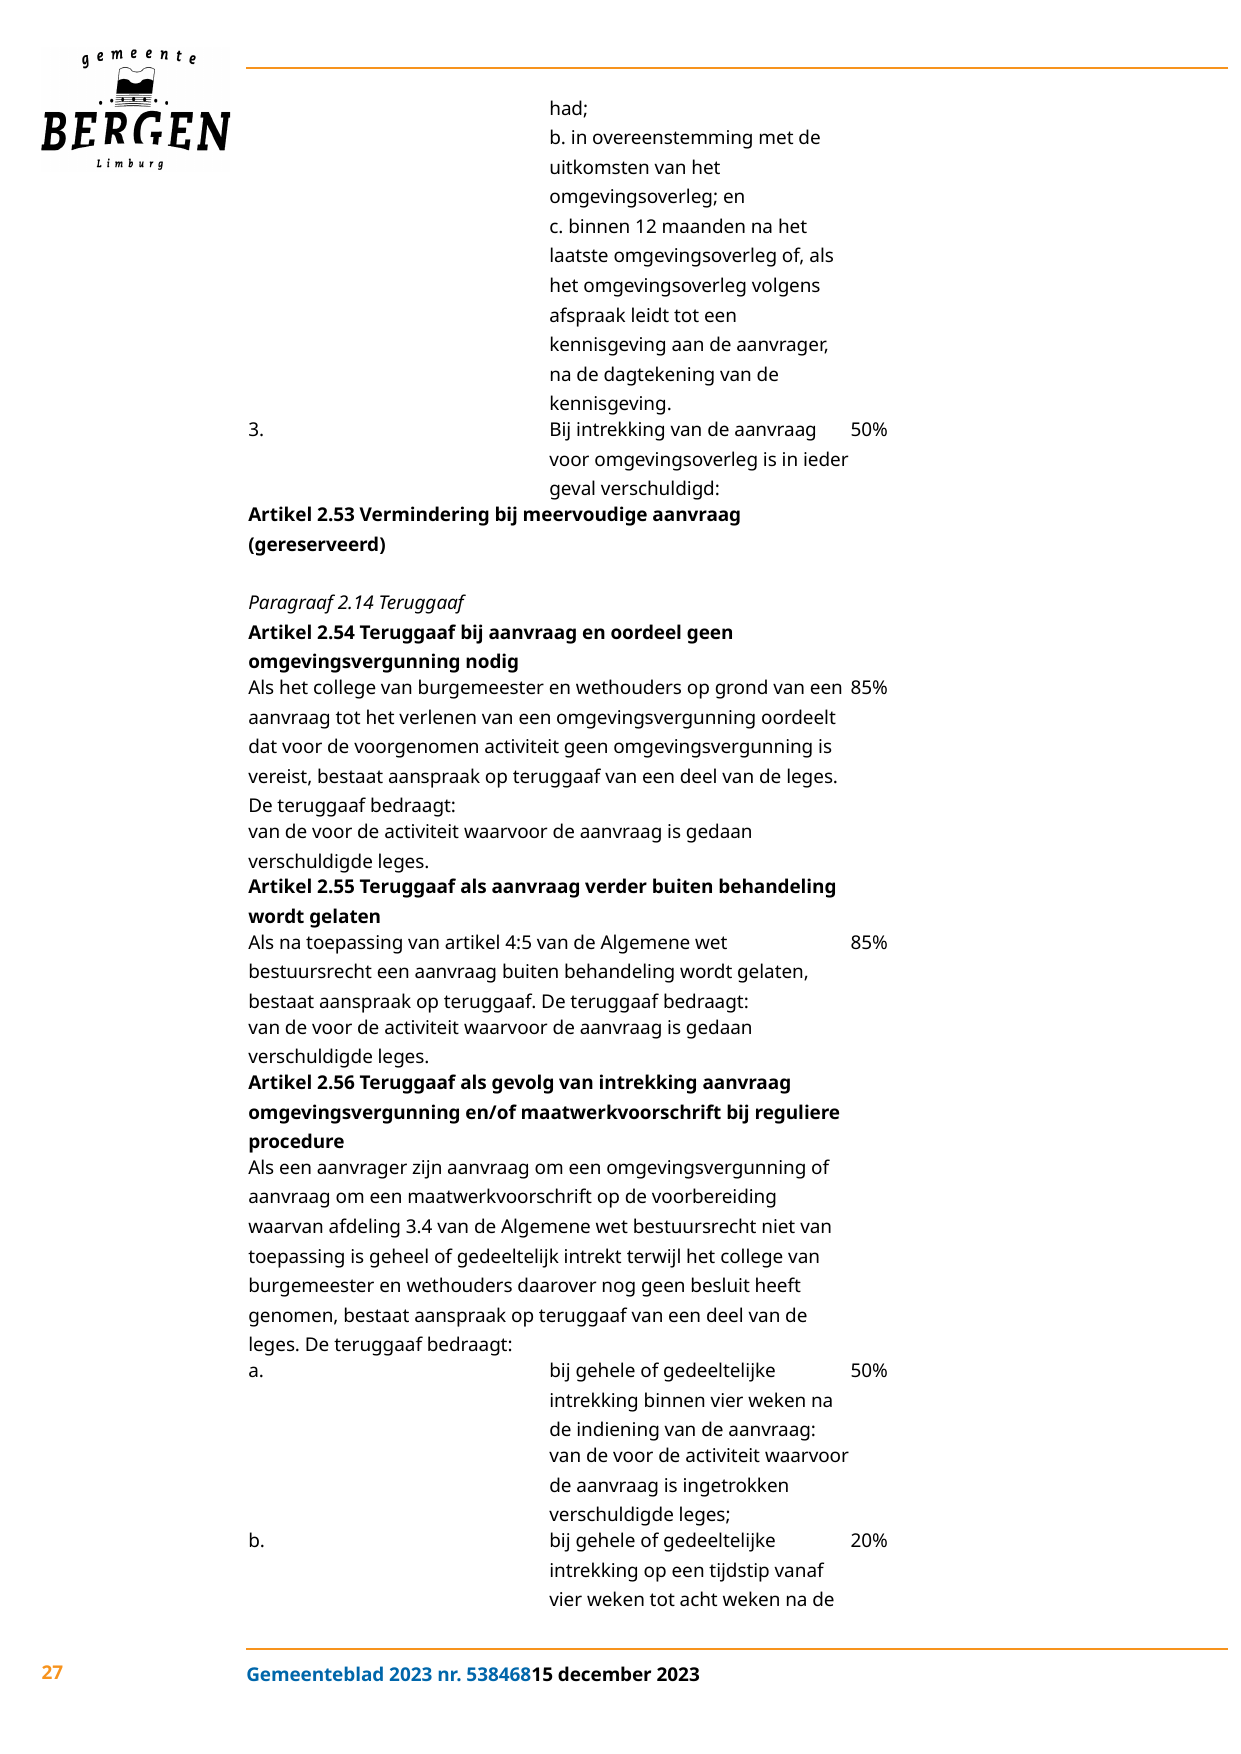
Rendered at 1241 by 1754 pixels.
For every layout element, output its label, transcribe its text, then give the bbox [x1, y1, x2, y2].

table_header [850, 619, 1152, 674]
table_cell [850, 819, 1152, 874]
table_cell 85% [850, 929, 1152, 1014]
text Paragraaf 2.14 Teruggaaf [248, 589, 1152, 615]
picture [41, 47, 231, 172]
table_cell Artikel 2.53 Vermindering bij meervoudige aanvraag (gereserveerd) [248, 501, 850, 557]
table_cell [850, 874, 1152, 929]
table_cell [248, 95, 549, 416]
table_cell had; b. in overeenstemming met de uitkomsten van het omgevingsoverleg; en c. binnen 12 maanden na het laatste omgevingsoverleg of, als het omgevingsoverleg volgens afspraak leidt tot een kennisgeving aan de aanvrager, na de dagtekening van de kennisgeving. [549, 95, 850, 416]
table_cell 50% [850, 1358, 1152, 1442]
table_cell 50% [850, 416, 1152, 501]
table_cell Artikel 2.56 Teruggaaf als gevolg van intrekking aanvraag omgevingsvergunning en/of maatwerkvoorschrift bij reguliere procedure [248, 1069, 850, 1154]
table_cell van de voor de activiteit waarvoor de aanvraag is gedaan verschuldigde leges. [248, 819, 850, 874]
table_cell 3. [248, 416, 549, 501]
table_cell [850, 1154, 1152, 1357]
table_header Artikel 2.54 Teruggaaf bij aanvraag en oordeel geen omgevingsvergunning nodig [248, 619, 850, 674]
table_cell bij gehele of gedeeltelijke intrekking binnen vier weken na de indiening van de aanvraag: [549, 1358, 850, 1442]
table_cell bij gehele of gedeeltelijke intrekking op een tijdstip vanaf vier weken tot acht weken na de [549, 1527, 850, 1612]
table_cell 20% [850, 1527, 1152, 1612]
table_cell Als een aanvrager zijn aanvraag om een omgevingsvergunning of aanvraag om een maatwerkvoorschrift op de voorbereiding waarvan afdeling 3.4 van de Algemene wet bestuursrecht niet van toepassing is geheel of gedeeltelijk intrekt terwijl het college van burgemeester en wethouders daarover nog geen besluit heeft genomen, bestaat aanspraak op teruggaaf van een deel van de leges. De teruggaaf bedraagt: [248, 1154, 850, 1357]
table_cell [850, 1069, 1152, 1154]
table_cell [850, 501, 1152, 557]
table_cell [850, 1014, 1152, 1069]
table_cell Als het college van burgemeester en wethouders op grond van een aanvraag tot het verlenen van een omgevingsvergunning oordeelt dat voor de voorgenomen activiteit geen omgevingsvergunning is vereist, bestaat aanspraak op teruggaaf van een deel van de leges. De teruggaaf bedraagt: [248, 674, 850, 818]
table_cell Bij intrekking van de aanvraag voor omgevingsoverleg is in ieder geval verschuldigd: [549, 416, 850, 501]
table_cell 85% [850, 674, 1152, 818]
table_cell [850, 1442, 1152, 1527]
table_cell Artikel 2.55 Teruggaaf als aanvraag verder buiten behandeling wordt gelaten [248, 874, 850, 929]
table_cell Als na toepassing van artikel 4:5 van de Algemene wet bestuursrecht een aanvraag buiten behandeling wordt gelaten, bestaat aanspraak op teruggaaf. De teruggaaf bedraagt: [248, 929, 850, 1014]
table_cell van de voor de activiteit waarvoor de aanvraag is gedaan verschuldigde leges. [248, 1014, 850, 1069]
table_cell b. [248, 1527, 549, 1612]
table_cell van de voor de activiteit waarvoor de aanvraag is ingetrokken verschuldigde leges; [549, 1442, 850, 1527]
table_cell a. [248, 1358, 549, 1527]
table_cell [850, 95, 1152, 416]
